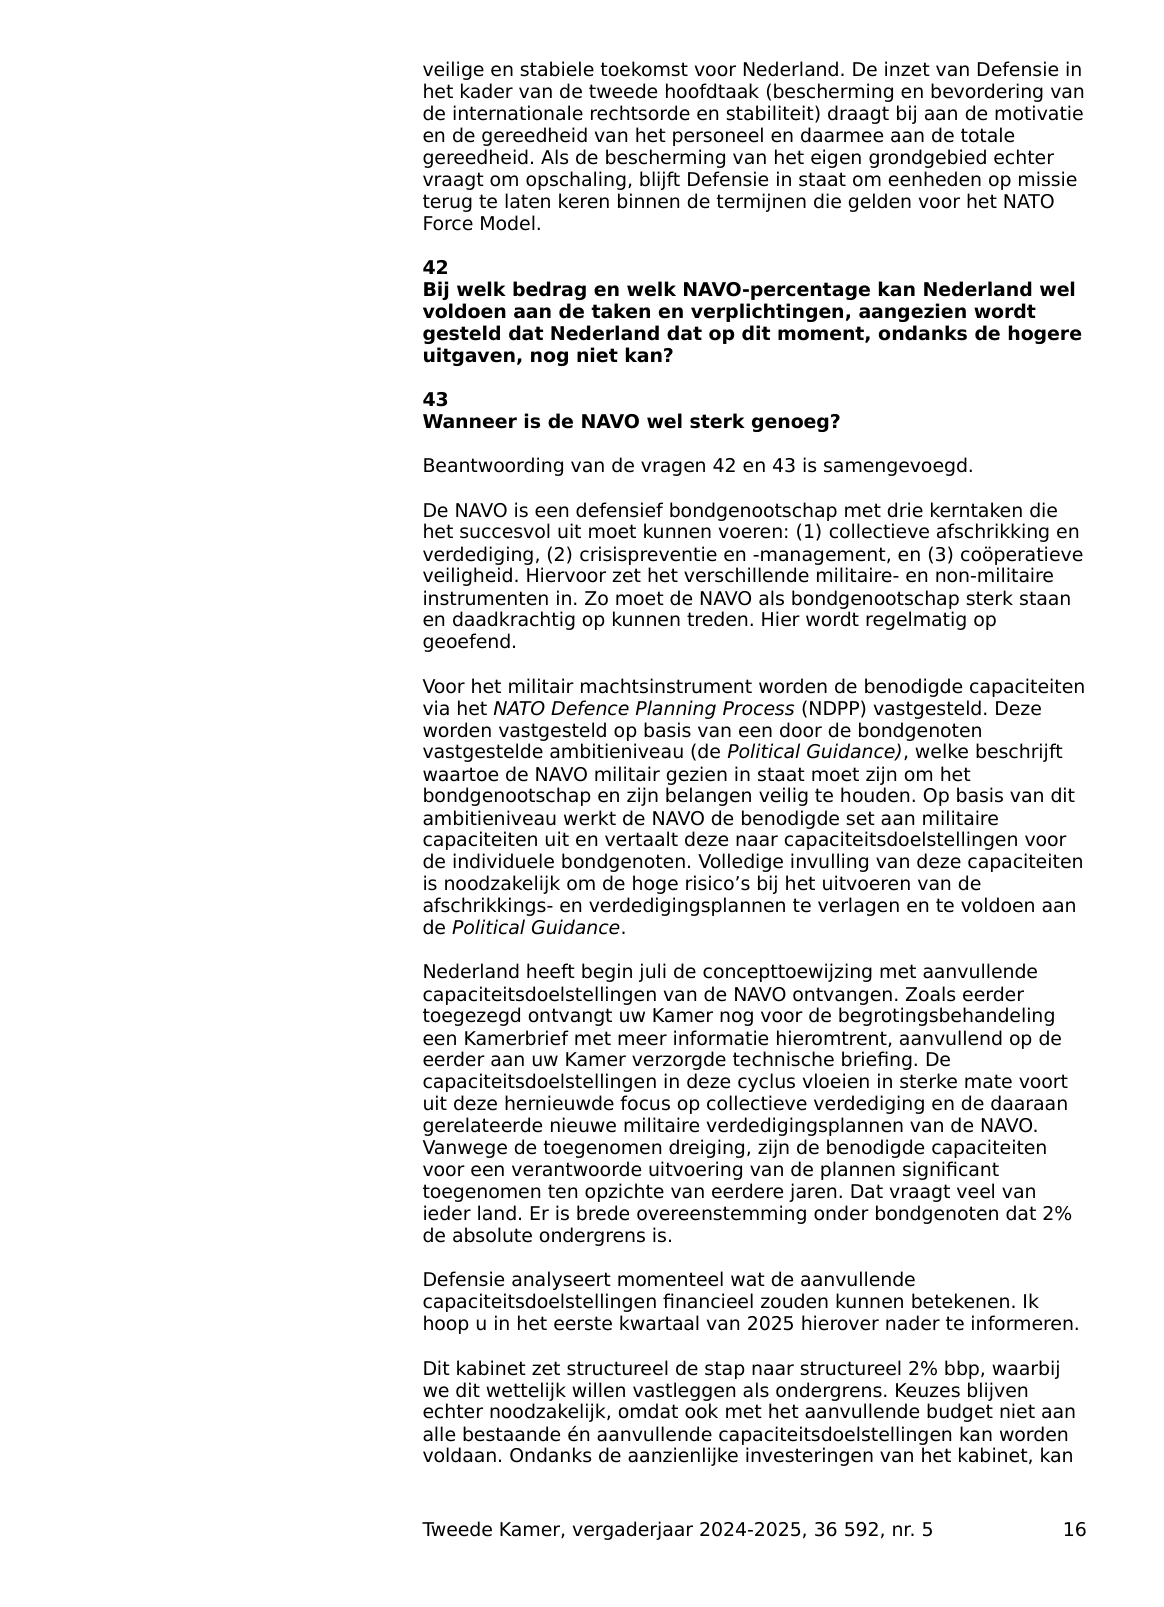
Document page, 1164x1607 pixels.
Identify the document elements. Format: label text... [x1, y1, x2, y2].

text 42 [422, 257, 1087, 279]
text Dit kabinet zet structureel de stap naar structureel 2% bbp, waarbij we dit wettelijk willen vastleggen als ondergrens. Keuzes blijven echter noodzakelijk, omdat ook met het aanvullende budget niet aan alle bestaande én aanvullende capaciteitsdoelstellingen kan worden voldaan. Ondanks de aanzienlijke investeringen van het kabinet, kan [422, 1357, 1087, 1467]
text Defensie analyseert momenteel wat de aanvullende capaciteitsdoelstellingen financieel zouden kunnen betekenen. Ik hoop u in het eerste kwartaal van 2025 hierover nader te informeren. [422, 1269, 1087, 1335]
text 43 [422, 389, 1087, 411]
text De NAVO is een defensief bondgenootschap met drie kerntaken die het succesvol uit moet kunnen voeren: (1) collectieve afschrikking en verdediging, (2) crisispreventie en -management, en (3) coöperatieve veiligheid. Hiervoor zet het verschillende militaire- en non-militaire instrumenten in. Zo moet de NAVO als bondgenootschap sterk staan en daadkrachtig op kunnen treden. Hier wordt regelmatig op geoefend. [422, 499, 1087, 653]
text veilige en stabiele toekomst voor Nederland. De inzet van Defensie in het kader van de tweede hoofdtaak (bescherming en bevordering van de internationale rechtsorde en stabiliteit) draagt bij aan de motivatie en de gereedheid van het personeel en daarmee aan de totale gereedheid. Als de bescherming van het eigen grondgebied echter vraagt om opschaling, blijft Defensie in staat om eenheden op missie terug te laten keren binnen de termijnen die gelden voor het NATO Force Model. [422, 59, 1087, 235]
text Voor het militair machtsinstrument worden de benodigde capaciteiten via het NATO Defence Planning Process (NDPP) vastgesteld. Deze worden vastgesteld op basis van een door de bondgenoten vastgestelde ambitieniveau (de Political Guidance), welke beschrijft waartoe de NAVO militair gezien in staat moet zijn om het bondgenootschap en zijn belangen veilig te houden. Op basis van dit ambitieniveau werkt de NAVO de benodigde set aan militaire capaciteiten uit en vertaalt deze naar capaciteitsdoelstellingen voor de individuele bondgenoten. Volledige invulling van deze capaciteiten is noodzakelijk om de hoge risico’s bij het uitvoeren van de afschrikkings- en verdedigingsplannen te verlagen en te voldoen aan de Political Guidance. [422, 676, 1087, 939]
text Nederland heeft begin juli de concepttoewijzing met aanvullende capaciteitsdoelstellingen van de NAVO ontvangen. Zoals eerder toegezegd ontvangt uw Kamer nog voor de begrotingsbehandeling een Kamerbrief met meer informatie hieromtrent, aanvullend op de eerder aan uw Kamer verzorgde technische briefing. De capaciteitsdoelstellingen in deze cyclus vloeien in sterke mate voort uit deze hernieuwde focus op collectieve verdediging en de daaraan gerelateerde nieuwe militaire verdedigingsplannen van de NAVO. Vanwege de toegenomen dreiging, zijn de benodigde capaciteiten voor een verantwoorde uitvoering van de plannen significant toegenomen ten opzichte van eerdere jaren. Dat vraagt veel van ieder land. Er is brede overeenstemming onder bondgenoten dat 2% de absolute ondergrens is. [422, 961, 1087, 1247]
text Wanneer is de NAVO wel sterk genoeg? [422, 411, 1087, 433]
text Bij welk bedrag en welk NAVO-percentage kan Nederland wel voldoen aan de taken en verplichtingen, aangezien wordt gesteld dat Nederland dat op dit moment, ondanks de hogere uitgaven, nog niet kan? [422, 279, 1087, 367]
text Beantwoording van de vragen 42 en 43 is samengevoegd. [422, 455, 1087, 477]
